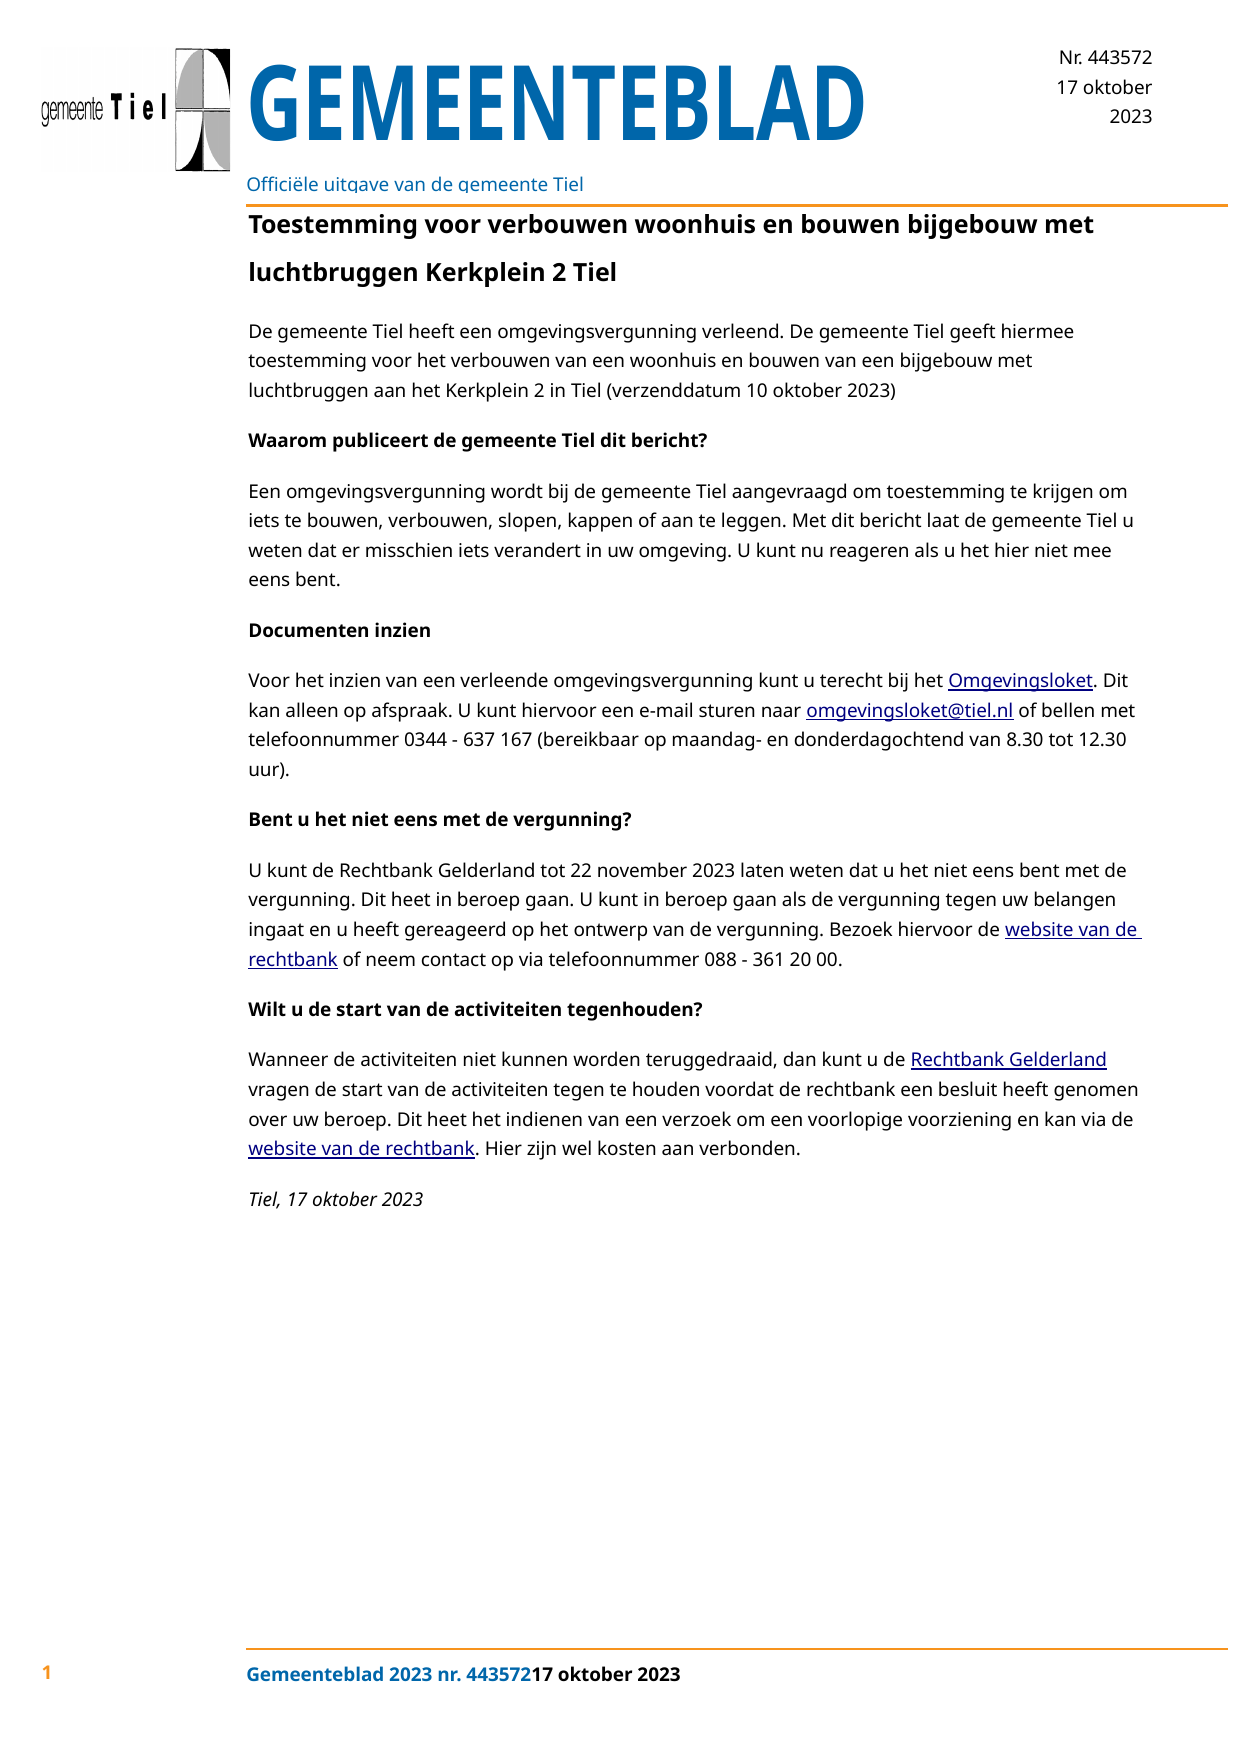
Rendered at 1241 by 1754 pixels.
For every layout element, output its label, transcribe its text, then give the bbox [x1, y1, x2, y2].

text Toestemming voor verbouwen woonhuis en bouwen bijgebouw met luchtbruggen Kerkplein 2 Tiel [248, 207, 1152, 288]
text Tiel, 17 oktober 2023 [248, 1186, 1152, 1212]
text Wanneer de activiteiten niet kunnen worden teruggedraaid, dan kunt u de Rechtbank Gelderland vragen de start van de activiteiten tegen te houden voordat de rechtbank een besluit heeft genomen over uw beroep. Dit heet het indienen van een verzoek om een voorlopige voorziening en kan via de website van de rechtbank. Hier zijn wel kosten aan verbonden. [248, 1047, 1152, 1161]
text Documenten inzien [248, 617, 1152, 643]
picture [41, 47, 231, 172]
text Waarom publiceert de gemeente Tiel dit bericht? [248, 427, 1152, 453]
text U kunt de Rechtbank Gelderland tot 22 november 2023 laten weten dat u het niet eens bent met de vergunning. Dit heet in beroep gaan. U kunt in beroep gaan als de vergunning tegen uw belangen ingaat en u heeft gereageerd op het ontwerp van de vergunning. Bezoek hiervoor de website van de rechtbank of neem contact op via telefoonnummer 088 - 361 20 00. [248, 857, 1152, 972]
text Wilt u de start van de activiteiten tegenhouden? [248, 996, 1152, 1022]
text De gemeente Tiel heeft een omgevingsvergunning verleend. De gemeente Tiel geeft hiermee toestemming voor het verbouwen van een woonhuis en bouwen van een bijgebouw met luchtbruggen aan het Kerkplein 2 in Tiel (verzenddatum 10 oktober 2023) [248, 318, 1152, 403]
text Bent u het niet eens met de vergunning? [248, 807, 1152, 832]
text Voor het inzien van een verleende omgevingsvergunning kunt u terecht bij het Omgevingsloket. Dit kan alleen op afspraak. U kunt hiervoor een e-mail sturen naar omgevingsloket@tiel.nl of bellen met telefoonnummer 0344 - 637 167 (bereikbaar op maandag- en donderdagochtend van 8.30 tot 12.30 uur). [248, 667, 1152, 782]
text Een omgevingsvergunning wordt bij de gemeente Tiel aangevraagd om toestemming te krijgen om iets te bouwen, verbouwen, slopen, kappen of aan te leggen. Met dit bericht laat de gemeente Tiel u weten dat er misschien iets verandert in uw omgeving. U kunt nu reageren als u het hier niet mee eens bent. [248, 478, 1152, 592]
